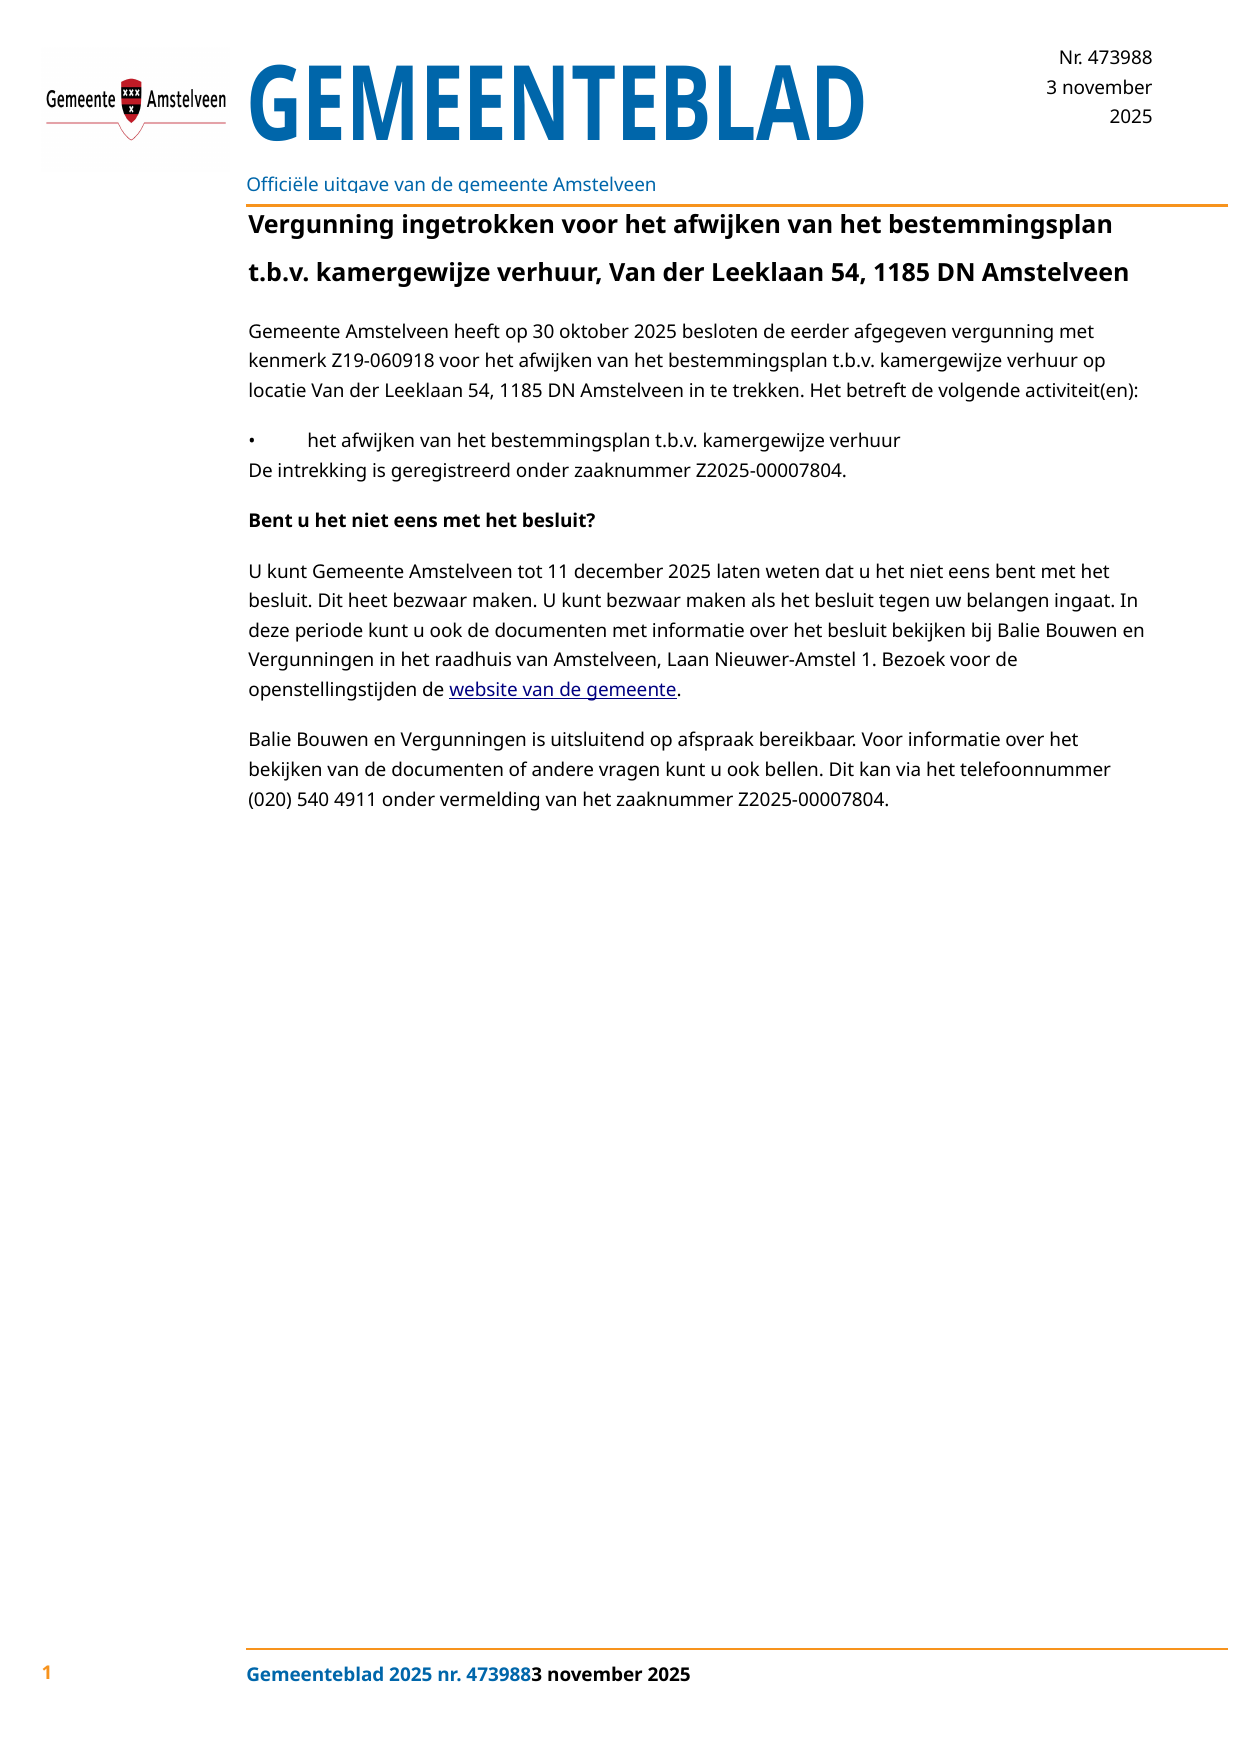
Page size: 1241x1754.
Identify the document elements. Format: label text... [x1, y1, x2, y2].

picture [41, 47, 231, 172]
text Balie Bouwen en Vergunningen is uitsluitend op afspraak bereikbaar. Voor informatie over het bekijken van de documenten of andere vragen kunt u ook bellen. Dit kan via het telefoonnummer (020) 540 4911 onder vermelding van het zaaknummer Z2025-00007804. [248, 727, 1152, 812]
text U kunt Gemeente Amstelveen tot 11 december 2025 laten weten dat u het niet eens bent met het besluit. Dit heet bezwaar maken. U kunt bezwaar maken als het besluit tegen uw belangen ingaat. In deze periode kunt u ook de documenten met informatie over het besluit bekijken bij Balie Bouwen en Vergunningen in het raadhuis van Amstelveen, Laan Nieuwer-Amstel 1. Bezoek voor de openstellingstijden de website van de gemeente. [248, 558, 1152, 702]
text De intrekking is geregistreerd onder zaaknummer Z2025-00007804. [248, 457, 1152, 483]
list het afwijken van het bestemmingsplan t.b.v. kamergewijze verhuur [248, 427, 1152, 453]
text Bent u het niet eens met het besluit? [248, 507, 1152, 533]
text Vergunning ingetrokken voor het afwijken van het bestemmingsplan t.b.v. kamergewijze verhuur, Van der Leeklaan 54, 1185 DN Amstelveen [248, 207, 1152, 288]
text Gemeente Amstelveen heeft op 30 oktober 2025 besloten de eerder afgegeven vergunning met kenmerk Z19-060918 voor het afwijken van het bestemmingsplan t.b.v. kamergewijze verhuur op locatie Van der Leeklaan 54, 1185 DN Amstelveen in te trekken. Het betreft de volgende activiteit(en): [248, 318, 1152, 403]
